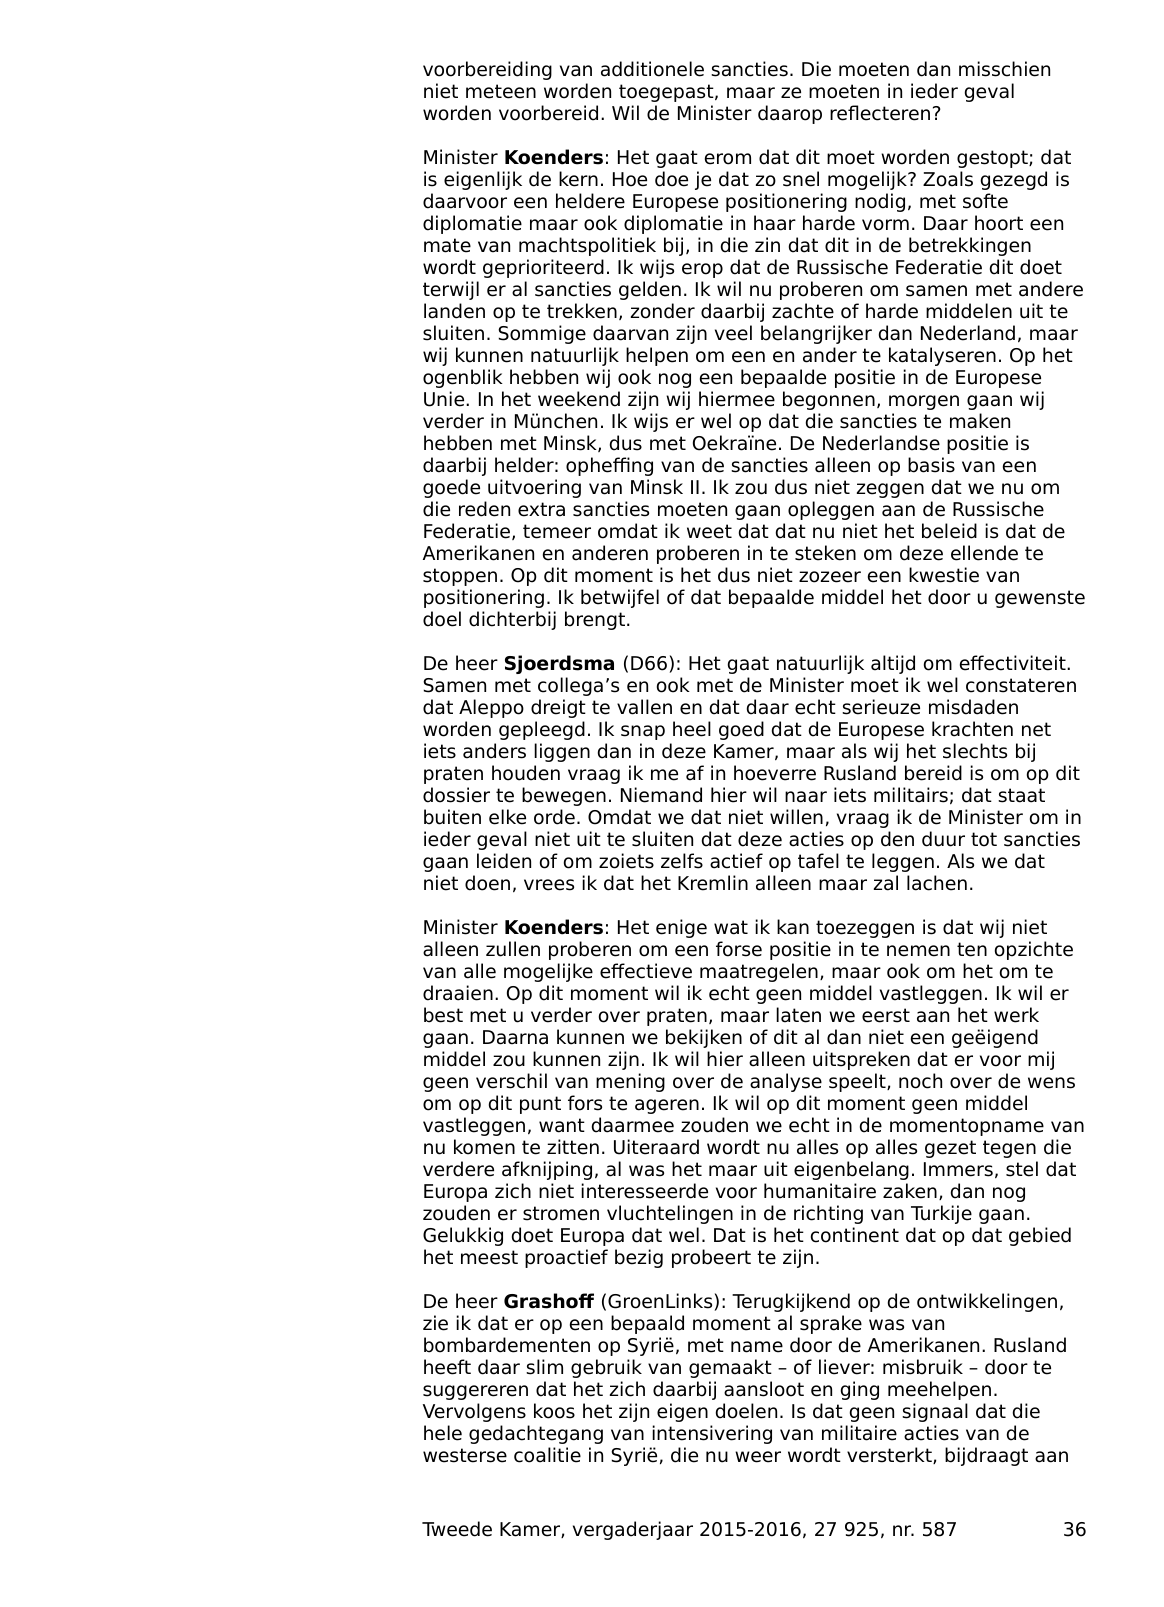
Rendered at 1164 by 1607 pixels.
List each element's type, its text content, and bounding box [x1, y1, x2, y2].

text De heer Grashoff (GroenLinks): Terugkijkend op de ontwikkelingen, zie ik dat er op een bepaald moment al sprake was van bombardementen op Syrië, met name door de Amerikanen. Rusland heeft daar slim gebruik van gemaakt – of liever: misbruik – door te suggereren dat het zich daarbij aansloot en ging meehelpen. Vervolgens koos het zijn eigen doelen. Is dat geen signaal dat die hele gedachtegang van intensivering van militaire acties van de westerse coalitie in Syrië, die nu weer wordt versterkt, bijdraagt aan [422, 1291, 1087, 1467]
text Minister Koenders: Het enige wat ik kan toezeggen is dat wij niet alleen zullen proberen om een forse positie in te nemen ten opzichte van alle mogelijke effectieve maatregelen, maar ook om het om te draaien. Op dit moment wil ik echt geen middel vastleggen. Ik wil er best met u verder over praten, maar laten we eerst aan het werk gaan. Daarna kunnen we bekijken of dit al dan niet een geëigend middel zou kunnen zijn. Ik wil hier alleen uitspreken dat er voor mij geen verschil van mening over de analyse speelt, noch over de wens om op dit punt fors te ageren. Ik wil op dit moment geen middel vastleggen, want daarmee zouden we echt in de momentopname van nu komen te zitten. Uiteraard wordt nu alles op alles gezet tegen die verdere afknijping, al was het maar uit eigenbelang. Immers, stel dat Europa zich niet interesseerde voor humanitaire zaken, dan nog zouden er stromen vluchtelingen in de richting van Turkije gaan. Gelukkig doet Europa dat wel. Dat is het continent dat op dat gebied het meest proactief bezig probeert te zijn. [422, 917, 1087, 1268]
text voorbereiding van additionele sancties. Die moeten dan misschien niet meteen worden toegepast, maar ze moeten in ieder geval worden voorbereid. Wil de Minister daarop reflecteren? [422, 59, 1087, 125]
text Minister Koenders: Het gaat erom dat dit moet worden gestopt; dat is eigenlijk de kern. Hoe doe je dat zo snel mogelijk? Zoals gezegd is daarvoor een heldere Europese positionering nodig, met softe diplomatie maar ook diplomatie in haar harde vorm. Daar hoort een mate van machtspolitiek bij, in die zin dat dit in de betrekkingen wordt geprioriteerd. Ik wijs erop dat de Russische Federatie dit doet terwijl er al sancties gelden. Ik wil nu proberen om samen met andere landen op te trekken, zonder daarbij zachte of harde middelen uit te sluiten. Sommige daarvan zijn veel belangrijker dan Nederland, maar wij kunnen natuurlijk helpen om een en ander te katalyseren. Op het ogenblik hebben wij ook nog een bepaalde positie in de Europese Unie. In het weekend zijn wij hiermee begonnen, morgen gaan wij verder in München. Ik wijs er wel op dat die sancties te maken hebben met Minsk, dus met Oekraïne. De Nederlandse positie is daarbij helder: opheffing van de sancties alleen op basis van een goede uitvoering van Minsk II. Ik zou dus niet zeggen dat we nu om die reden extra sancties moeten gaan opleggen aan de Russische Federatie, temeer omdat ik weet dat dat nu niet het beleid is dat de Amerikanen en anderen proberen in te steken om deze ellende te stoppen. Op dit moment is het dus niet zozeer een kwestie van positionering. Ik betwijfel of dat bepaalde middel het door u gewenste doel dichterbij brengt. [422, 147, 1087, 631]
text De heer Sjoerdsma (D66): Het gaat natuurlijk altijd om effectiviteit. Samen met collega’s en ook met de Minister moet ik wel constateren dat Aleppo dreigt te vallen en dat daar echt serieuze misdaden worden gepleegd. Ik snap heel goed dat de Europese krachten net iets anders liggen dan in deze Kamer, maar als wij het slechts bij praten houden vraag ik me af in hoeverre Rusland bereid is om op dit dossier te bewegen. Niemand hier wil naar iets militairs; dat staat buiten elke orde. Omdat we dat niet willen, vraag ik de Minister om in ieder geval niet uit te sluiten dat deze acties op den duur tot sancties gaan leiden of om zoiets zelfs actief op tafel te leggen. Als we dat niet doen, vrees ik dat het Kremlin alleen maar zal lachen. [422, 653, 1087, 895]
